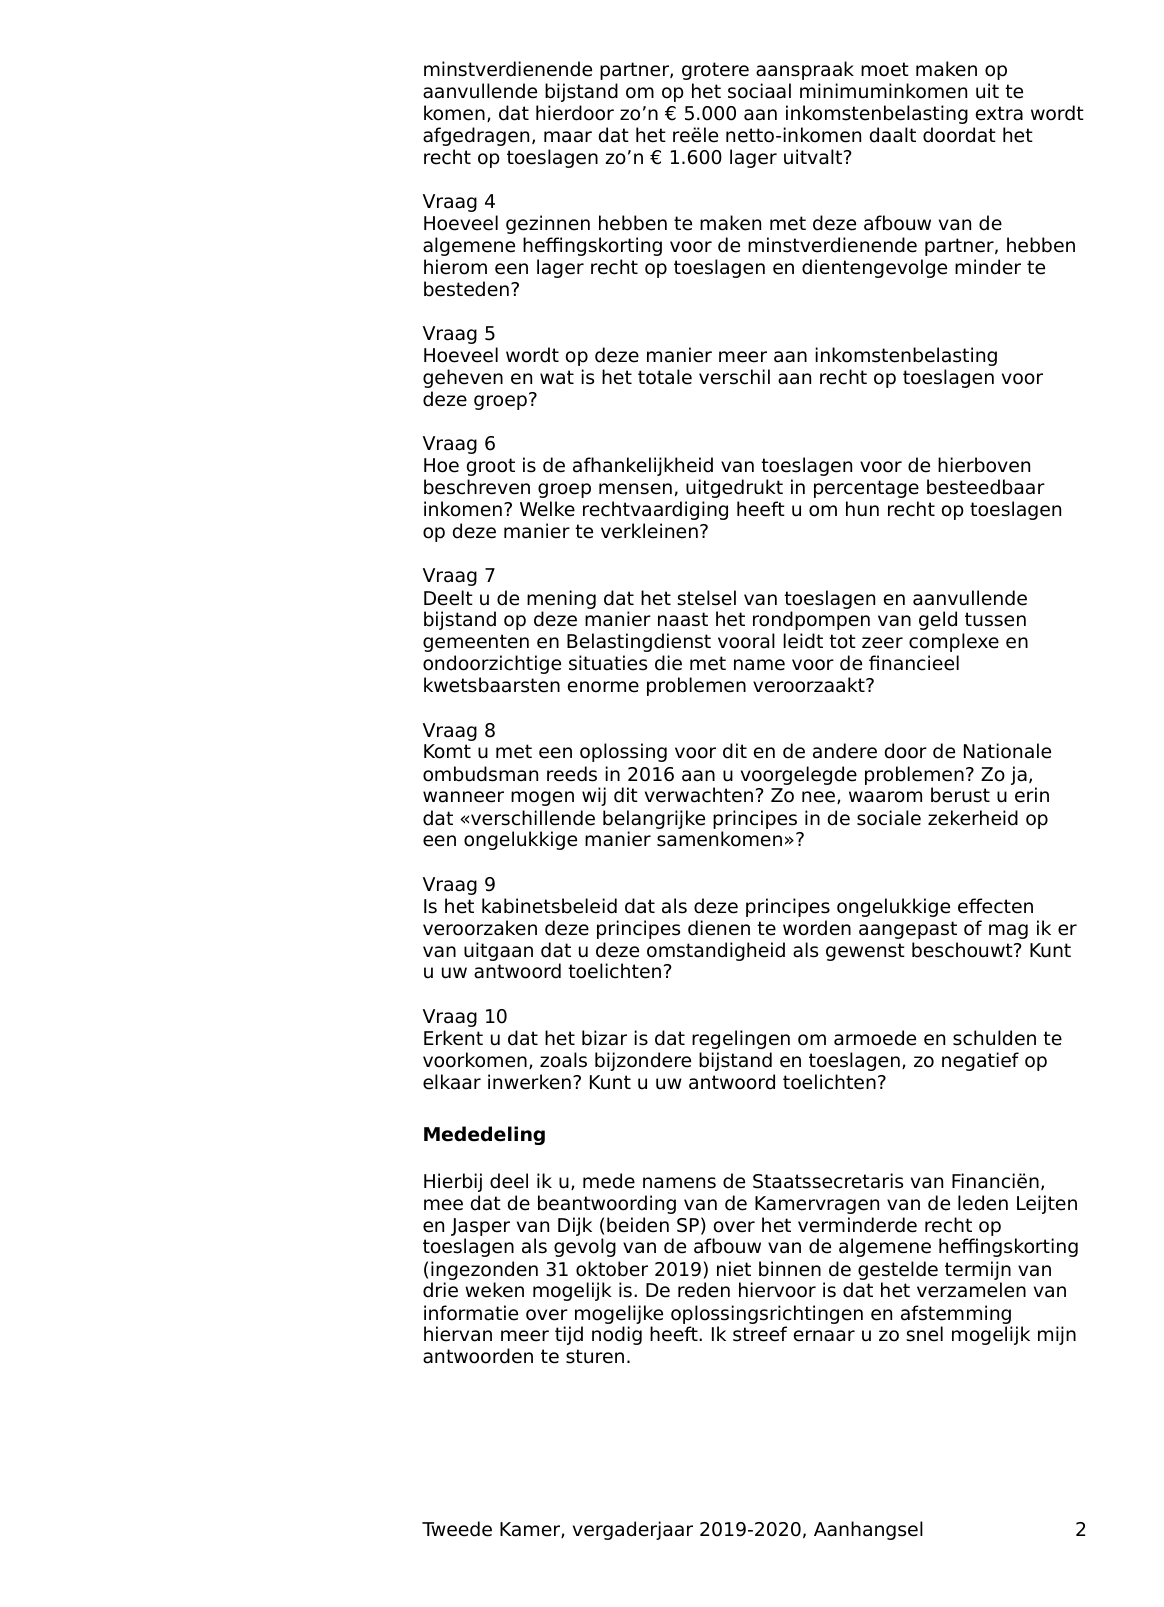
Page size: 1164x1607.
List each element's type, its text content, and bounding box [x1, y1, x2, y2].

text Vraag 9 [422, 873, 1087, 896]
text Vraag 5 [422, 323, 1087, 345]
subtitle Mededeling [422, 1123, 1087, 1146]
text Vraag 4 [422, 191, 1087, 213]
text Erkent u dat het bizar is dat regelingen om armoede en schulden te voorkomen, zoals bijzondere bijstand en toeslagen, zo negatief op elkaar inwerken? Kunt u uw antwoord toelichten? [422, 1028, 1087, 1093]
text Komt u met een oplossing voor dit en de andere door de Nationale ombudsman reeds in 2016 aan u voorgelegde problemen? Zo ja, wanneer mogen wij dit verwachten? Zo nee, waarom berust u erin dat «verschillende belangrijke principes in de sociale zekerheid op een ongelukkige manier samenkomen»? [422, 741, 1087, 851]
text Deelt u de mening dat het stelsel van toeslagen en aanvullende bijstand op deze manier naast het rondpompen van geld tussen gemeenten en Belastingdienst vooral leidt tot zeer complexe en ondoorzichtige situaties die met name voor de financieel kwetsbaarsten enorme problemen veroorzaakt? [422, 587, 1087, 697]
text Vraag 6 [422, 433, 1087, 455]
text Hierbij deel ik u, mede namens de Staatssecretaris van Financiën, mee dat de beantwoording van de Kamervragen van de leden Leijten en Jasper van Dijk (beiden SP) over het verminderde recht op toeslagen als gevolg van de afbouw van de algemene heffingskorting (ingezonden 31 oktober 2019) niet binnen de gestelde termijn van drie weken mogelijk is. De reden hiervoor is dat het verzamelen van informatie over mogelijke oplossingsrichtingen en afstemming hiervan meer tijd nodig heeft. Ik streef ernaar u zo snel mogelijk mijn antwoorden te sturen. [422, 1171, 1087, 1368]
text Vraag 8 [422, 719, 1087, 741]
text Hoeveel wordt op deze manier meer aan inkomstenbelasting geheven en wat is het totale verschil aan recht op toeslagen voor deze groep? [422, 345, 1087, 411]
text minstverdienende partner, grotere aanspraak moet maken op aanvullende bijstand om op het sociaal minimuminkomen uit te komen, dat hierdoor zo’n € 5.000 aan inkomstenbelasting extra wordt afgedragen, maar dat het reële netto-inkomen daalt doordat het recht op toeslagen zo’n € 1.600 lager uitvalt? [422, 59, 1087, 169]
text Hoe groot is de afhankelijkheid van toeslagen voor de hierboven beschreven groep mensen, uitgedrukt in percentage besteedbaar inkomen? Welke rechtvaardiging heeft u om hun recht op toeslagen op deze manier te verkleinen? [422, 455, 1087, 543]
text Vraag 10 [422, 1006, 1087, 1028]
text Vraag 7 [422, 565, 1087, 587]
text Is het kabinetsbeleid dat als deze principes ongelukkige effecten veroorzaken deze principes dienen te worden aangepast of mag ik er van uitgaan dat u deze omstandigheid als gewenst beschouwt? Kunt u uw antwoord toelichten? [422, 896, 1087, 983]
text Hoeveel gezinnen hebben te maken met deze afbouw van de algemene heffingskorting voor de minstverdienende partner, hebben hierom een lager recht op toeslagen en dientengevolge minder te besteden? [422, 213, 1087, 301]
